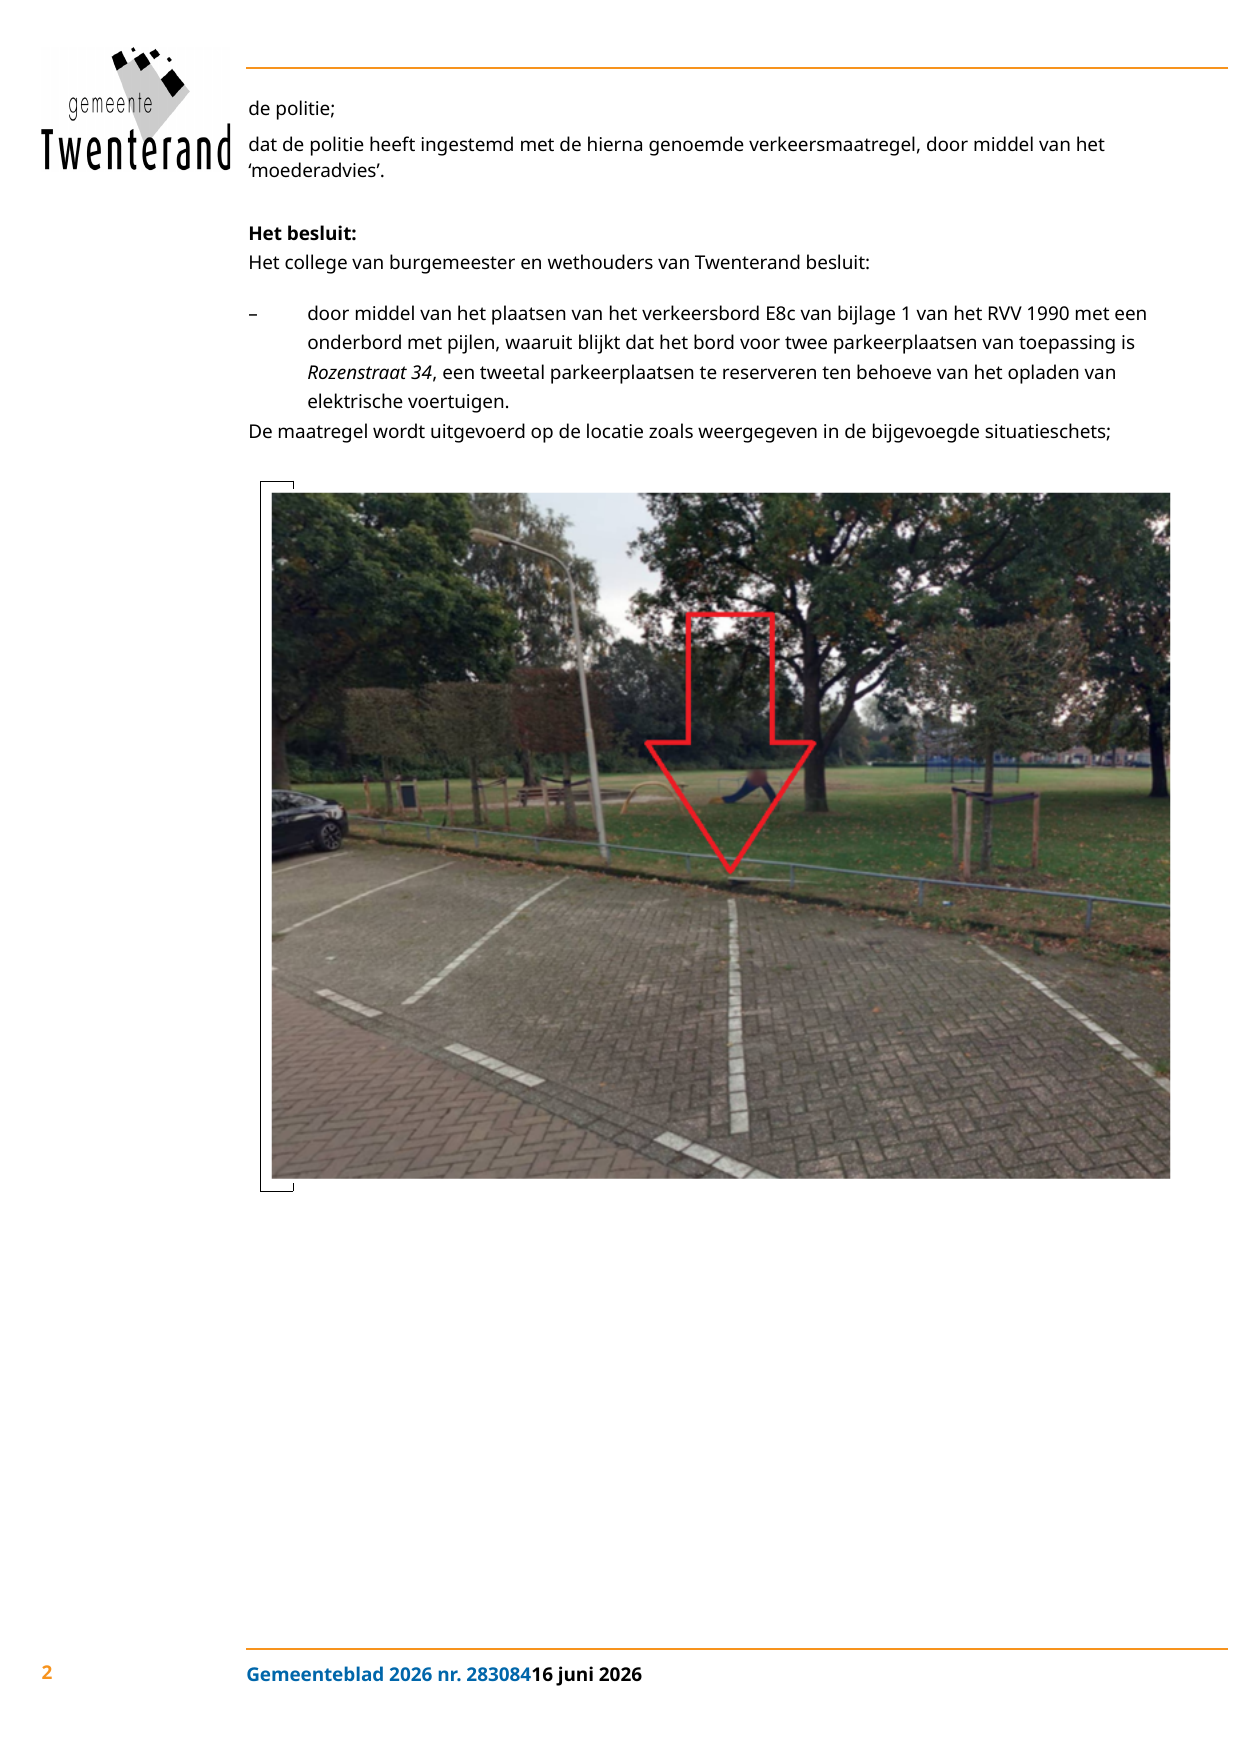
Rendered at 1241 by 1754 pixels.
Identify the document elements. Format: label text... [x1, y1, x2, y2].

picture [268, 489, 1173, 1183]
text de politie; [248, 95, 1152, 121]
text Het college van burgemeester en wethouders van Twenterand besluit: [248, 249, 1152, 275]
picture [41, 47, 231, 172]
text De maatregel wordt uitgevoerd op de locatie zoals weergegeven in de bijgevoegde situatieschets; [248, 418, 1152, 444]
text dat de politie heeft ingestemd met de hierna genoemde verkeersmaatregel, door middel van het ‘moederadvies’. [248, 131, 1152, 183]
list door middel van het plaatsen van het verkeersbord E8c van bijlage 1 van het RVV 1990 met een onderbord met pijlen, waaruit blijkt dat het bord voor twee parkeerplaatsen van toepassing is Rozenstraat 34, een tweetal parkeerplaatsen te reserveren ten behoeve van het opladen van elektrische voertuigen. [248, 300, 1152, 414]
text Het besluit: [248, 220, 1152, 246]
